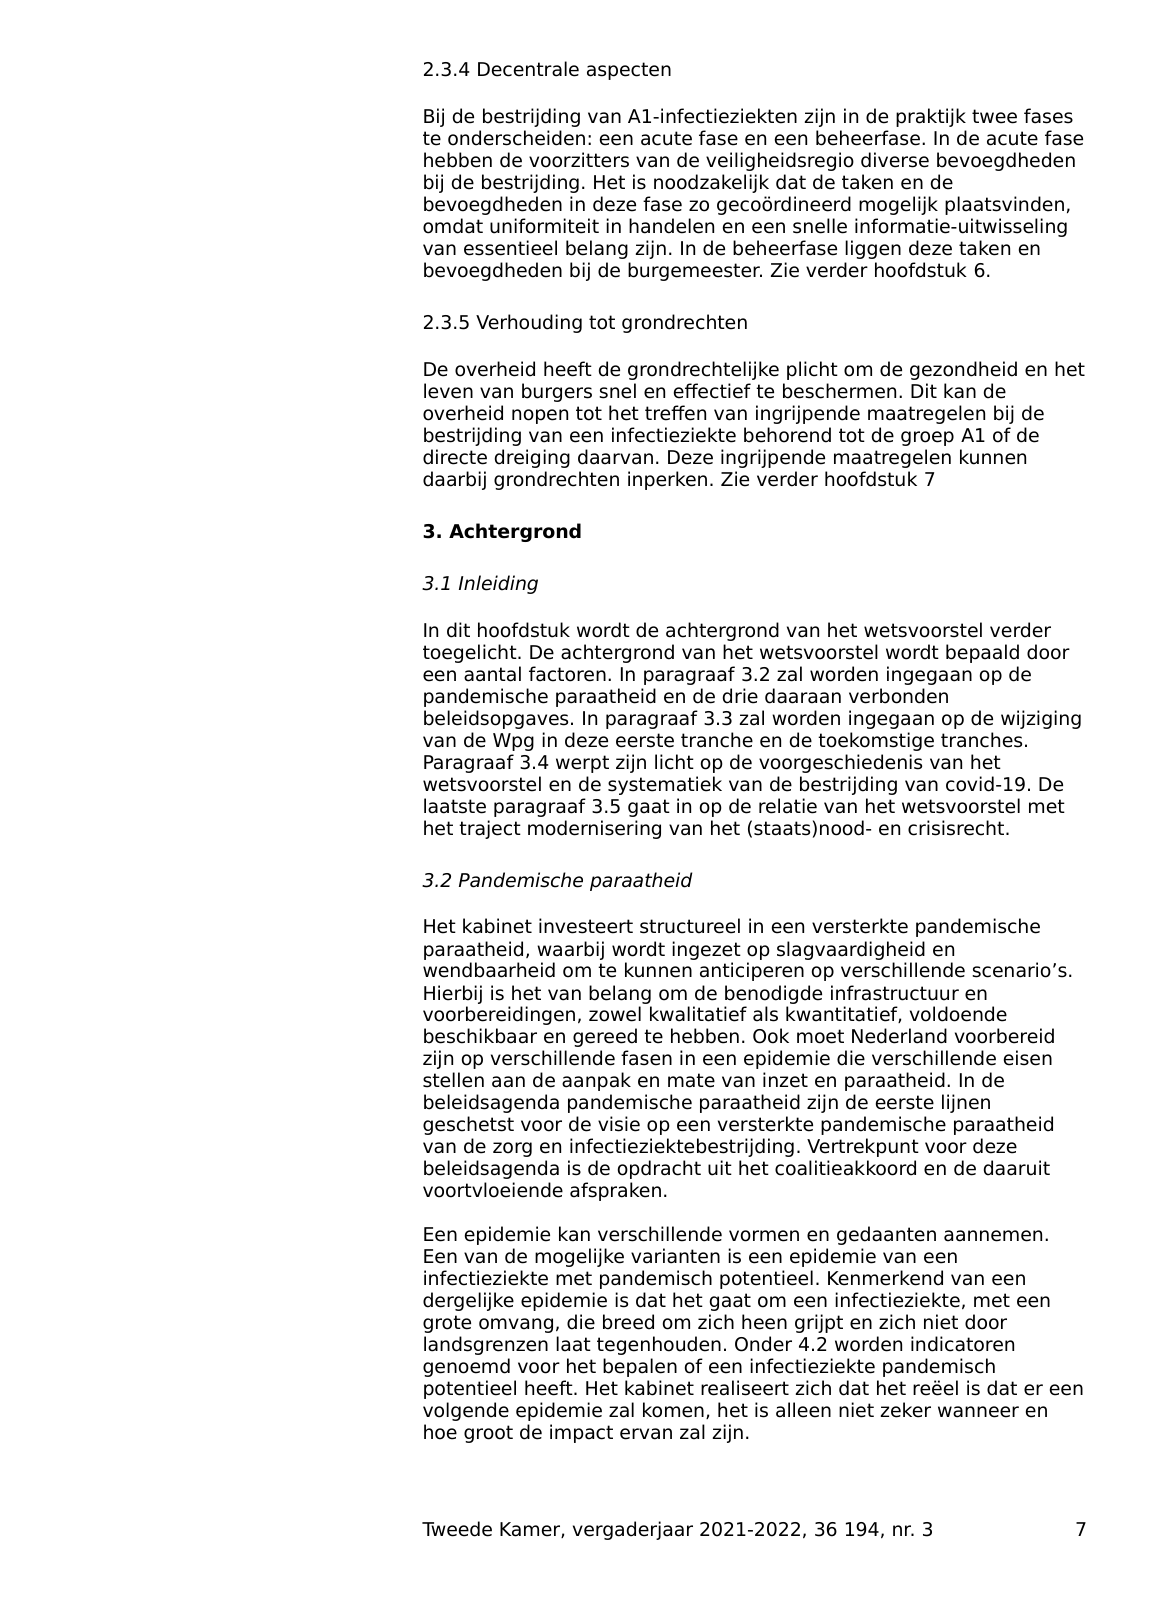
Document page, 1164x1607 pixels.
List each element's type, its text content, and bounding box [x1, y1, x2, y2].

subtitle 3.1 Inleiding [422, 573, 1087, 595]
text De overheid heeft de grondrechtelijke plicht om de gezondheid en het leven van burgers snel en effectief te beschermen. Dit kan de overheid nopen tot het treffen van ingrijpende maatregelen bij de bestrijding van een infectieziekte behorend tot de groep A1 of de directe dreiging daarvan. Deze ingrijpende maatregelen kunnen daarbij grondrechten inperken. Zie verder hoofdstuk 7 [422, 359, 1087, 491]
text Een epidemie kan verschillende vormen en gedaanten aannemen. Een van de mogelijke varianten is een epidemie van een infectieziekte met pandemisch potentieel. Kenmerkend van een dergelijke epidemie is dat het gaat om een infectieziekte, met een grote omvang, die breed om zich heen grijpt en zich niet door landsgrenzen laat tegenhouden. Onder 4.2 worden indicatoren genoemd voor het bepalen of een infectieziekte pandemisch potentieel heeft. Het kabinet realiseert zich dat het reëel is dat er een volgende epidemie zal komen, het is alleen niet zeker wanneer en hoe groot de impact ervan zal zijn. [422, 1224, 1087, 1444]
subtitle 2.3.5 Verhouding tot grondrechten [422, 312, 1087, 334]
subtitle 2.3.4 Decentrale aspecten [422, 59, 1087, 81]
subtitle 3.2 Pandemische paraatheid [422, 869, 1087, 891]
subtitle 3. Achtergrond [422, 521, 1087, 543]
text Het kabinet investeert structureel in een versterkte pandemische paraatheid, waarbij wordt ingezet op slagvaardigheid en wendbaarheid om te kunnen anticiperen op verschillende scenario’s. Hierbij is het van belang om de benodigde infrastructuur en voorbereidingen, zowel kwalitatief als kwantitatief, voldoende beschikbaar en gereed te hebben. Ook moet Nederland voorbereid zijn op verschillende fasen in een epidemie die verschillende eisen stellen aan de aanpak en mate van inzet en paraatheid. In de beleidsagenda pandemische paraatheid zijn de eerste lijnen geschetst voor de visie op een versterkte pandemische paraatheid van de zorg en infectieziektebestrijding. Vertrekpunt voor deze beleidsagenda is de opdracht uit het coalitieakkoord en de daaruit voortvloeiende afspraken. [422, 916, 1087, 1202]
text Bij de bestrijding van A1-infectieziekten zijn in de praktijk twee fases te onderscheiden: een acute fase en een beheerfase. In de acute fase hebben de voorzitters van de veiligheidsregio diverse bevoegdheden bij de bestrijding. Het is noodzakelijk dat de taken en de bevoegdheden in deze fase zo gecoördineerd mogelijk plaatsvinden, omdat uniformiteit in handelen en een snelle informatie-uitwisseling van essentieel belang zijn. In de beheerfase liggen deze taken en bevoegdheden bij de burgemeester. Zie verder hoofdstuk 6. [422, 106, 1087, 282]
text In dit hoofdstuk wordt de achtergrond van het wetsvoorstel verder toegelicht. De achtergrond van het wetsvoorstel wordt bepaald door een aantal factoren. In paragraaf 3.2 zal worden ingegaan op de pandemische paraatheid en de drie daaraan verbonden beleidsopgaves. In paragraaf 3.3 zal worden ingegaan op de wijziging van de Wpg in deze eerste tranche en de toekomstige tranches. Paragraaf 3.4 werpt zijn licht op de voorgeschiedenis van het wetsvoorstel en de systematiek van de bestrijding van covid-19. De laatste paragraaf 3.5 gaat in op de relatie van het wetsvoorstel met het traject modernisering van het (staats)nood- en crisisrecht. [422, 620, 1087, 839]
